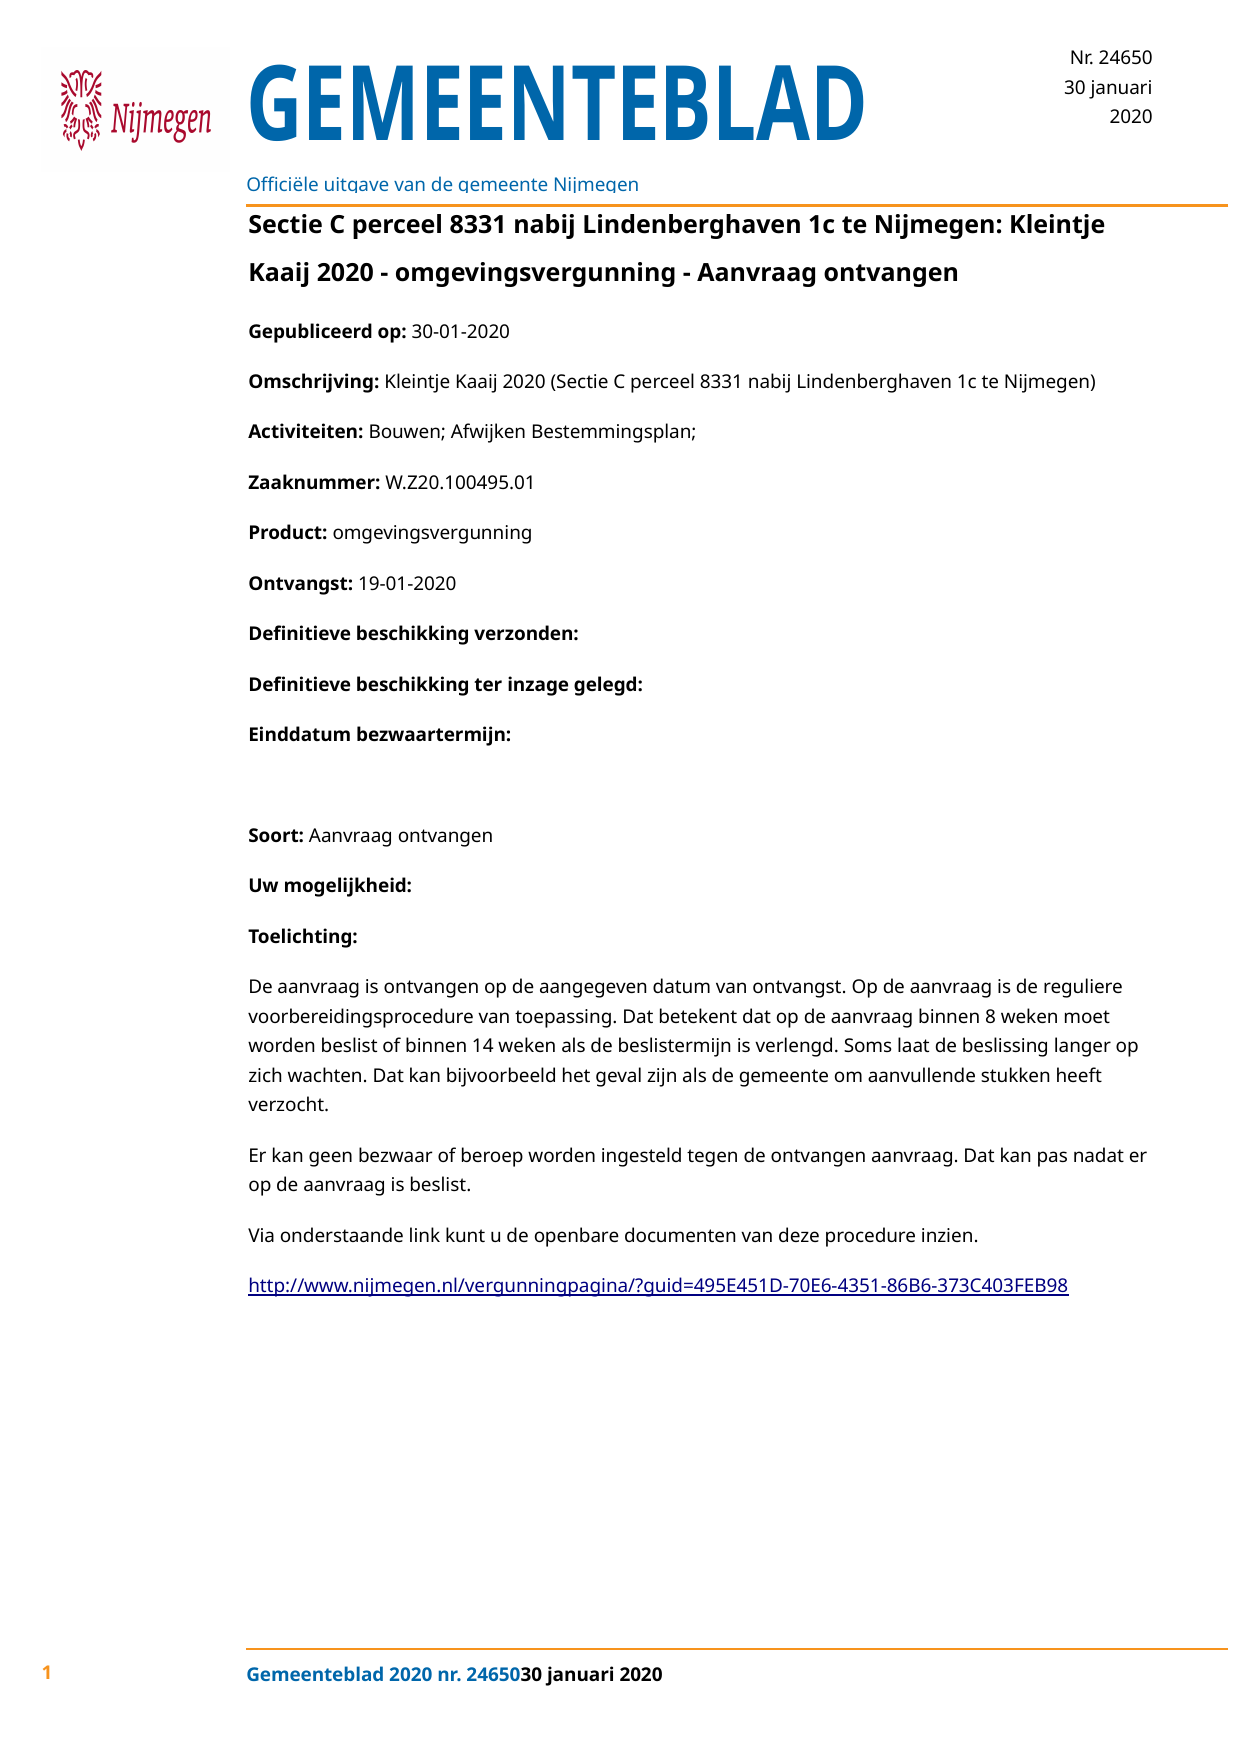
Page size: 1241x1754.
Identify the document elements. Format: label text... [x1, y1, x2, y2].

picture [41, 47, 231, 172]
text Sectie C perceel 8331 nabij Lindenberghaven 1c te Nijmegen: Kleintje Kaaij 2020 - omgevingsvergunning - Aanvraag ontvangen [248, 207, 1152, 288]
text Toelichting: [248, 923, 1152, 949]
text Activiteiten: Bouwen; Afwijken Bestemmingsplan; [248, 419, 1152, 444]
text Via onderstaande link kunt u de openbare documenten van deze procedure inzien. [248, 1222, 1152, 1248]
text Gepubliceerd op: 30-01-2020 [248, 318, 1152, 344]
text Definitieve beschikking ter inzage gelegd: [248, 671, 1152, 697]
text Er kan geen bezwaar of beroep worden ingesteld tegen de ontvangen aanvraag. Dat kan pas nadat er op de aanvraag is beslist. [248, 1142, 1152, 1197]
text Soort: Aanvraag ontvangen [248, 822, 1152, 848]
text Einddatum bezwaartermijn: [248, 721, 1152, 747]
text Uw mogelijkheid: [248, 872, 1152, 898]
text Zaaknummer: W.Z20.100495.01 [248, 469, 1152, 495]
text Omschrijving: Kleintje Kaaij 2020 (Sectie C perceel 8331 nabij Lindenberghaven 1c te Nijmegen) [248, 368, 1152, 394]
text De aanvraag is ontvangen op de aangegeven datum van ontvangst. Op de aanvraag is de reguliere voorbereidingsprocedure van toepassing. Dat betekent dat op de aanvraag binnen 8 weken moet worden beslist of binnen 14 weken als de beslistermijn is verlengd. Soms laat de beslissing langer op zich wachten. Dat kan bijvoorbeeld het geval zijn als de gemeente om aanvullende stukken heeft verzocht. [248, 973, 1152, 1117]
text Product: omgevingsvergunning [248, 519, 1152, 545]
text Ontvangst: 19-01-2020 [248, 570, 1152, 596]
text http://www.nijmegen.nl/vergunningpagina/?guid=495E451D-70E6-4351-86B6-373C403FEB98 [248, 1272, 1152, 1298]
text Definitieve beschikking verzonden: [248, 620, 1152, 646]
